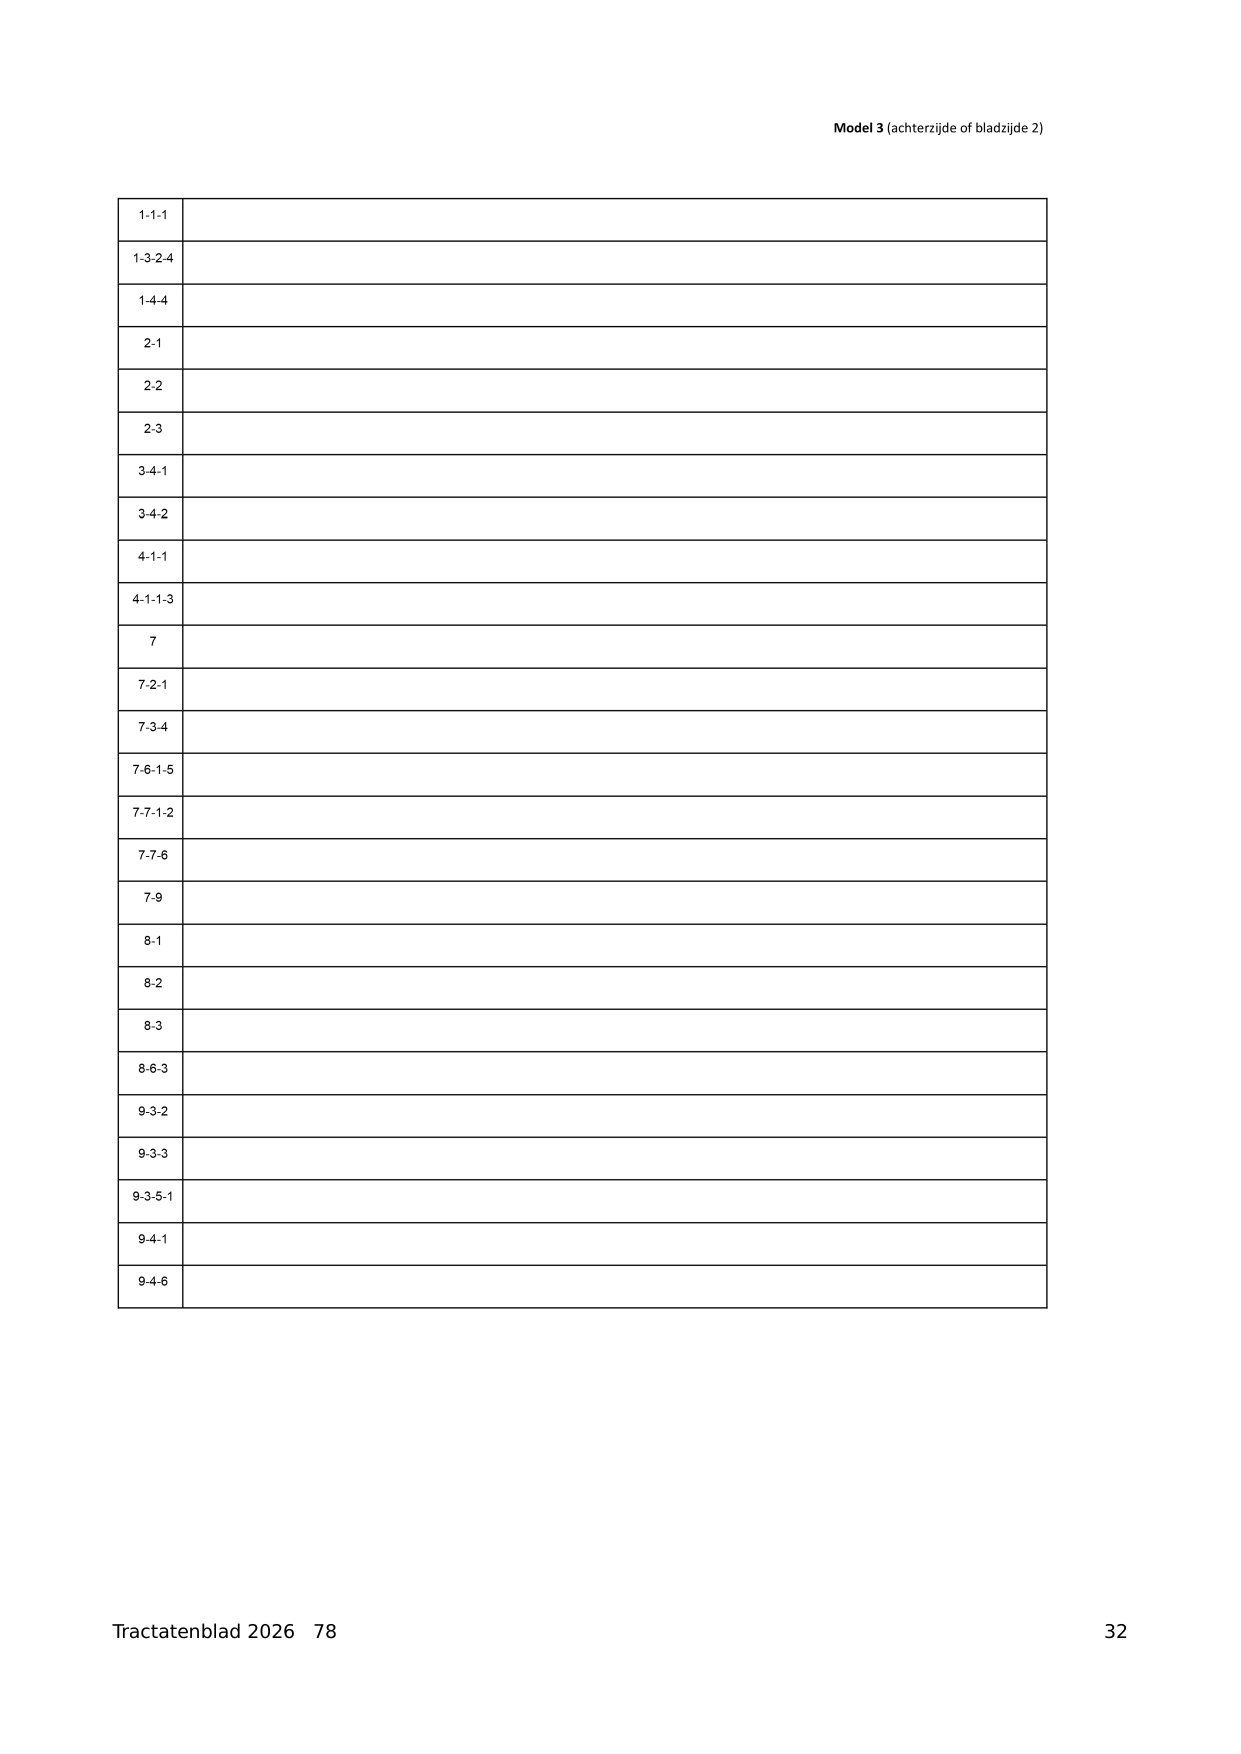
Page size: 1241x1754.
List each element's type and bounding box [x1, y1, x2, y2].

picture [112, 116, 1058, 1321]
